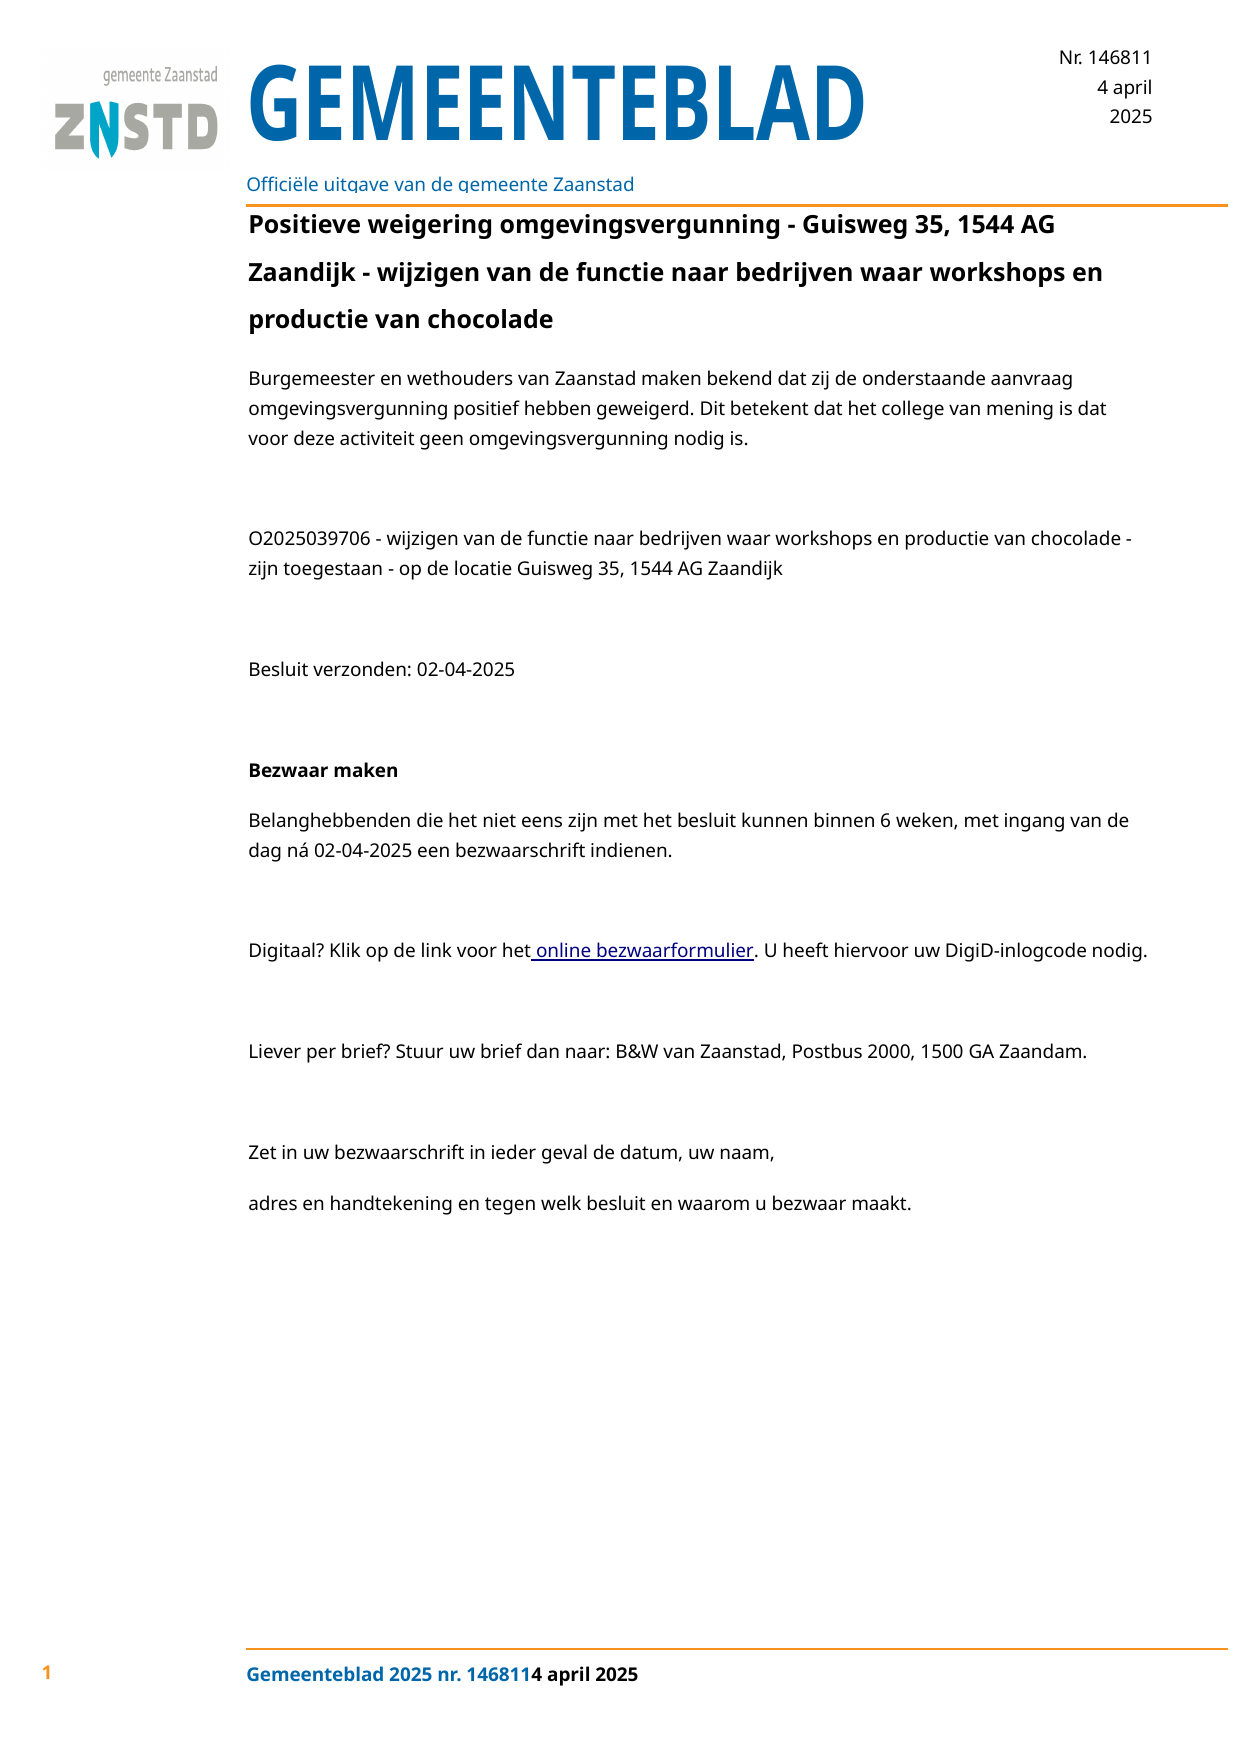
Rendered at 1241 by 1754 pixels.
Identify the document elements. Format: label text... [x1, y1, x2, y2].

text O2025039706 - wijzigen van de functie naar bedrijven waar workshops en productie van chocolade - zijn toegestaan - op de locatie Guisweg 35, 1544 AG Zaandijk [248, 526, 1152, 581]
text Belanghebbenden die het niet eens zijn met het besluit kunnen binnen 6 weken, met ingang van de dag ná 02-04-2025 een bezwaarschrift indienen. [248, 807, 1152, 862]
text adres en handtekening en tegen welk besluit en waarom u bezwaar maakt. [248, 1190, 1152, 1215]
text Burgemeester en wethouders van Zaanstad maken bekend dat zij de onderstaande aanvraag omgevingsvergunning positief hebben geweigerd. Dit betekent dat het college van mening is dat voor deze activiteit geen omgevingsvergunning nodig is. [248, 366, 1152, 450]
text Besluit verzonden: 02-04-2025 [248, 656, 1152, 682]
picture [41, 47, 231, 172]
text Bezwaar maken [248, 757, 1152, 782]
text Positieve weigering omgevingsvergunning - Guisweg 35, 1544 AG Zaandijk - wijzigen van de functie naar bedrijven waar workshops en productie van chocolade [248, 207, 1152, 336]
text Digitaal? Klik op de link voor het online bezwaarformulier. U heeft hiervoor uw DigiD-inlogcode nodig. [248, 938, 1152, 963]
text Liever per brief? Stuur uw brief dan naar: B&W van Zaanstad, Postbus 2000, 1500 GA Zaandam. [248, 1038, 1152, 1064]
text Zet in uw bezwaarschrift in ieder geval de datum, uw naam, [248, 1139, 1152, 1165]
